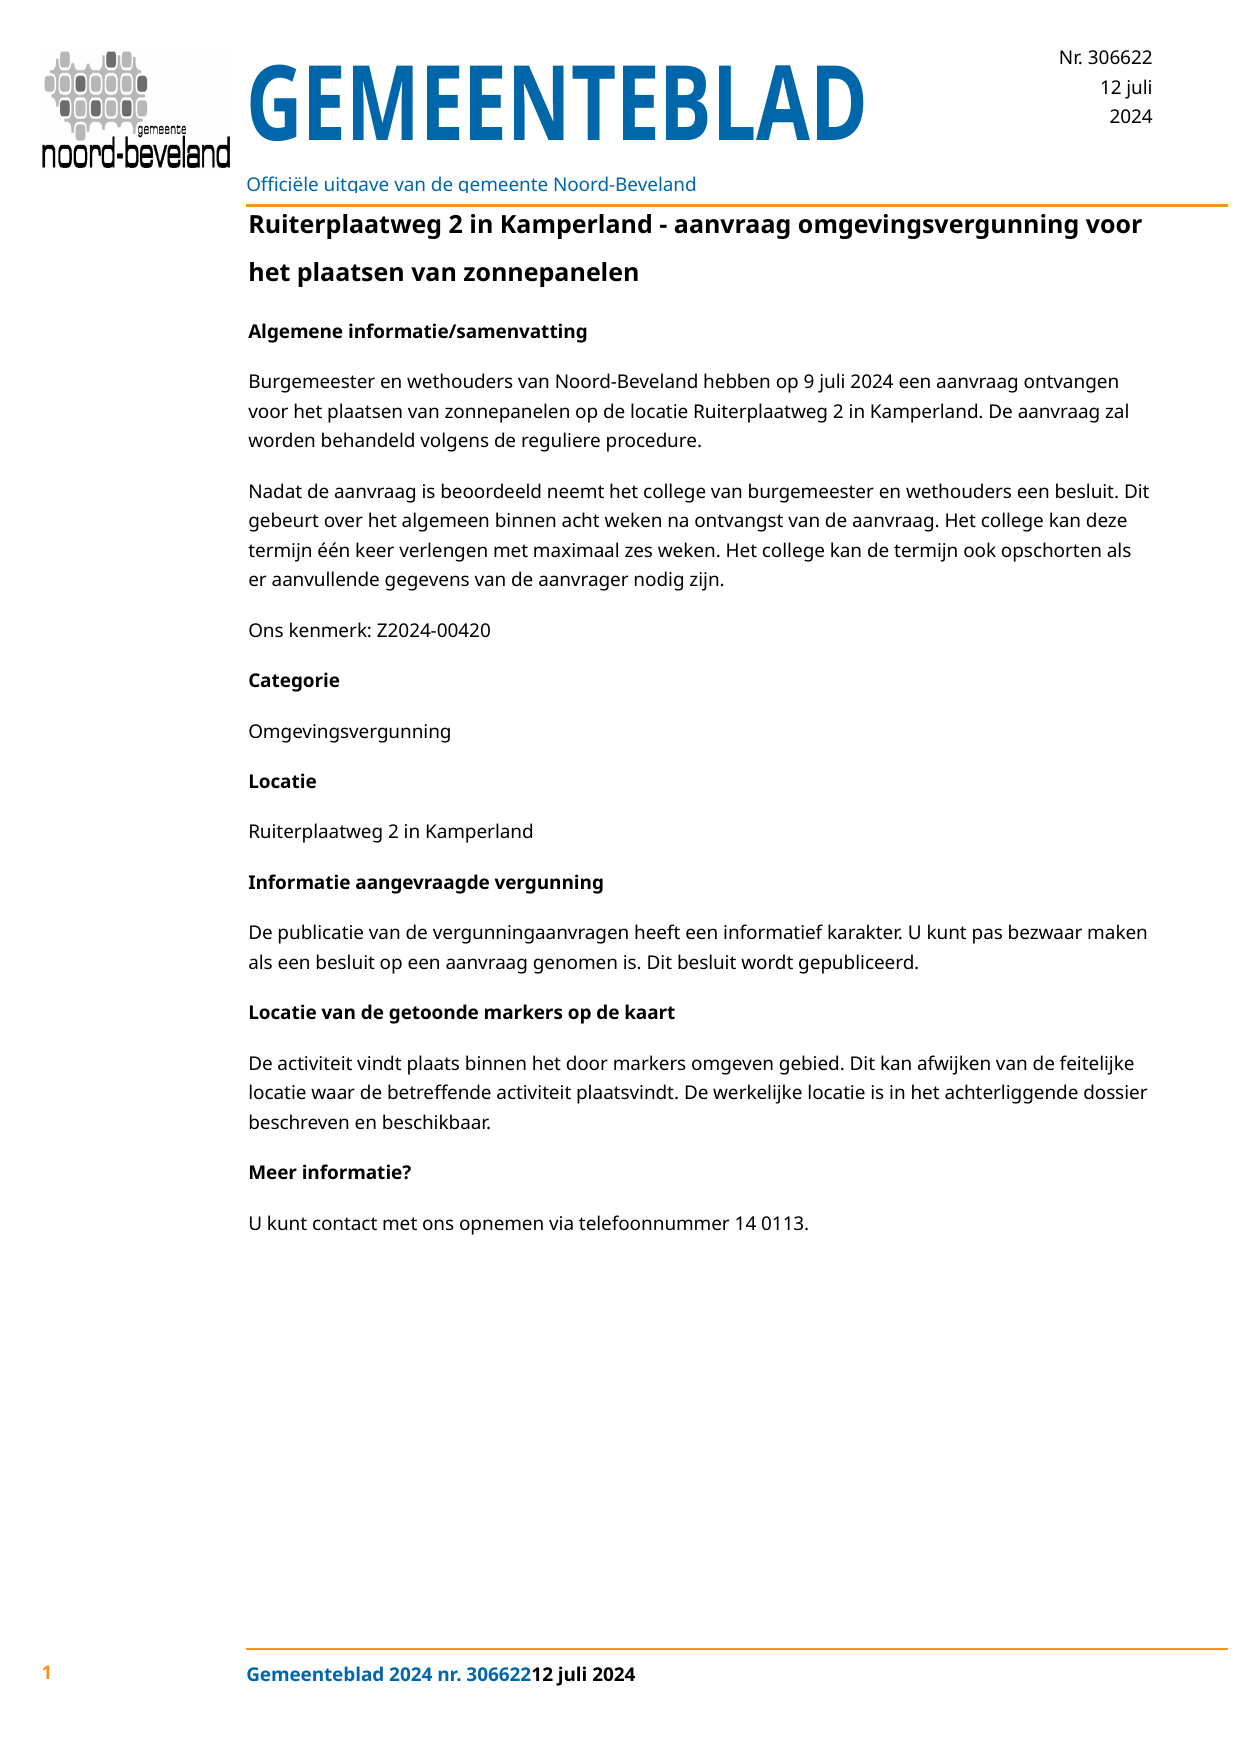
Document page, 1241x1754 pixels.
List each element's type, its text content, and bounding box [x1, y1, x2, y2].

picture [41, 47, 231, 172]
text U kunt contact met ons opnemen via telefoonnummer 14 0113. [248, 1210, 1152, 1236]
text Informatie aangevraagde vergunning [248, 869, 1152, 895]
text Locatie [248, 768, 1152, 794]
text Ruiterplaatweg 2 in Kamperland [248, 819, 1152, 844]
text Locatie van de getoonde markers op de kaart [248, 999, 1152, 1025]
text Meer informatie? [248, 1159, 1152, 1185]
text Burgemeester en wethouders van Noord-Beveland hebben op 9 juli 2024 een aanvraag ontvangen voor het plaatsen van zonnepanelen op de locatie Ruiterplaatweg 2 in Kamperland. De aanvraag zal worden behandeld volgens de reguliere procedure. [248, 368, 1152, 453]
text Ruiterplaatweg 2 in Kamperland - aanvraag omgevingsvergunning voor het plaatsen van zonnepanelen [248, 207, 1152, 288]
text De publicatie van de vergunningaanvragen heeft een informatief karakter. U kunt pas bezwaar maken als een besluit op een aanvraag genomen is. Dit besluit wordt gepubliceerd. [248, 919, 1152, 975]
text Ons kenmerk: Z2024-00420 [248, 617, 1152, 643]
text Nadat de aanvraag is beoordeeld neemt het college van burgemeester en wethouders een besluit. Dit gebeurt over het algemeen binnen acht weken na ontvangst van de aanvraag. Het college kan deze termijn één keer verlengen met maximaal zes weken. Het college kan de termijn ook opschorten als er aanvullende gegevens van de aanvrager nodig zijn. [248, 478, 1152, 592]
text De activiteit vindt plaats binnen het door markers omgeven gebied. Dit kan afwijken van de feitelijke locatie waar de betreffende activiteit plaatsvindt. De werkelijke locatie is in het achterliggende dossier beschreven en beschikbaar. [248, 1050, 1152, 1135]
text Algemene informatie/samenvatting [248, 318, 1152, 344]
text Categorie [248, 667, 1152, 693]
text Omgevingsvergunning [248, 718, 1152, 744]
